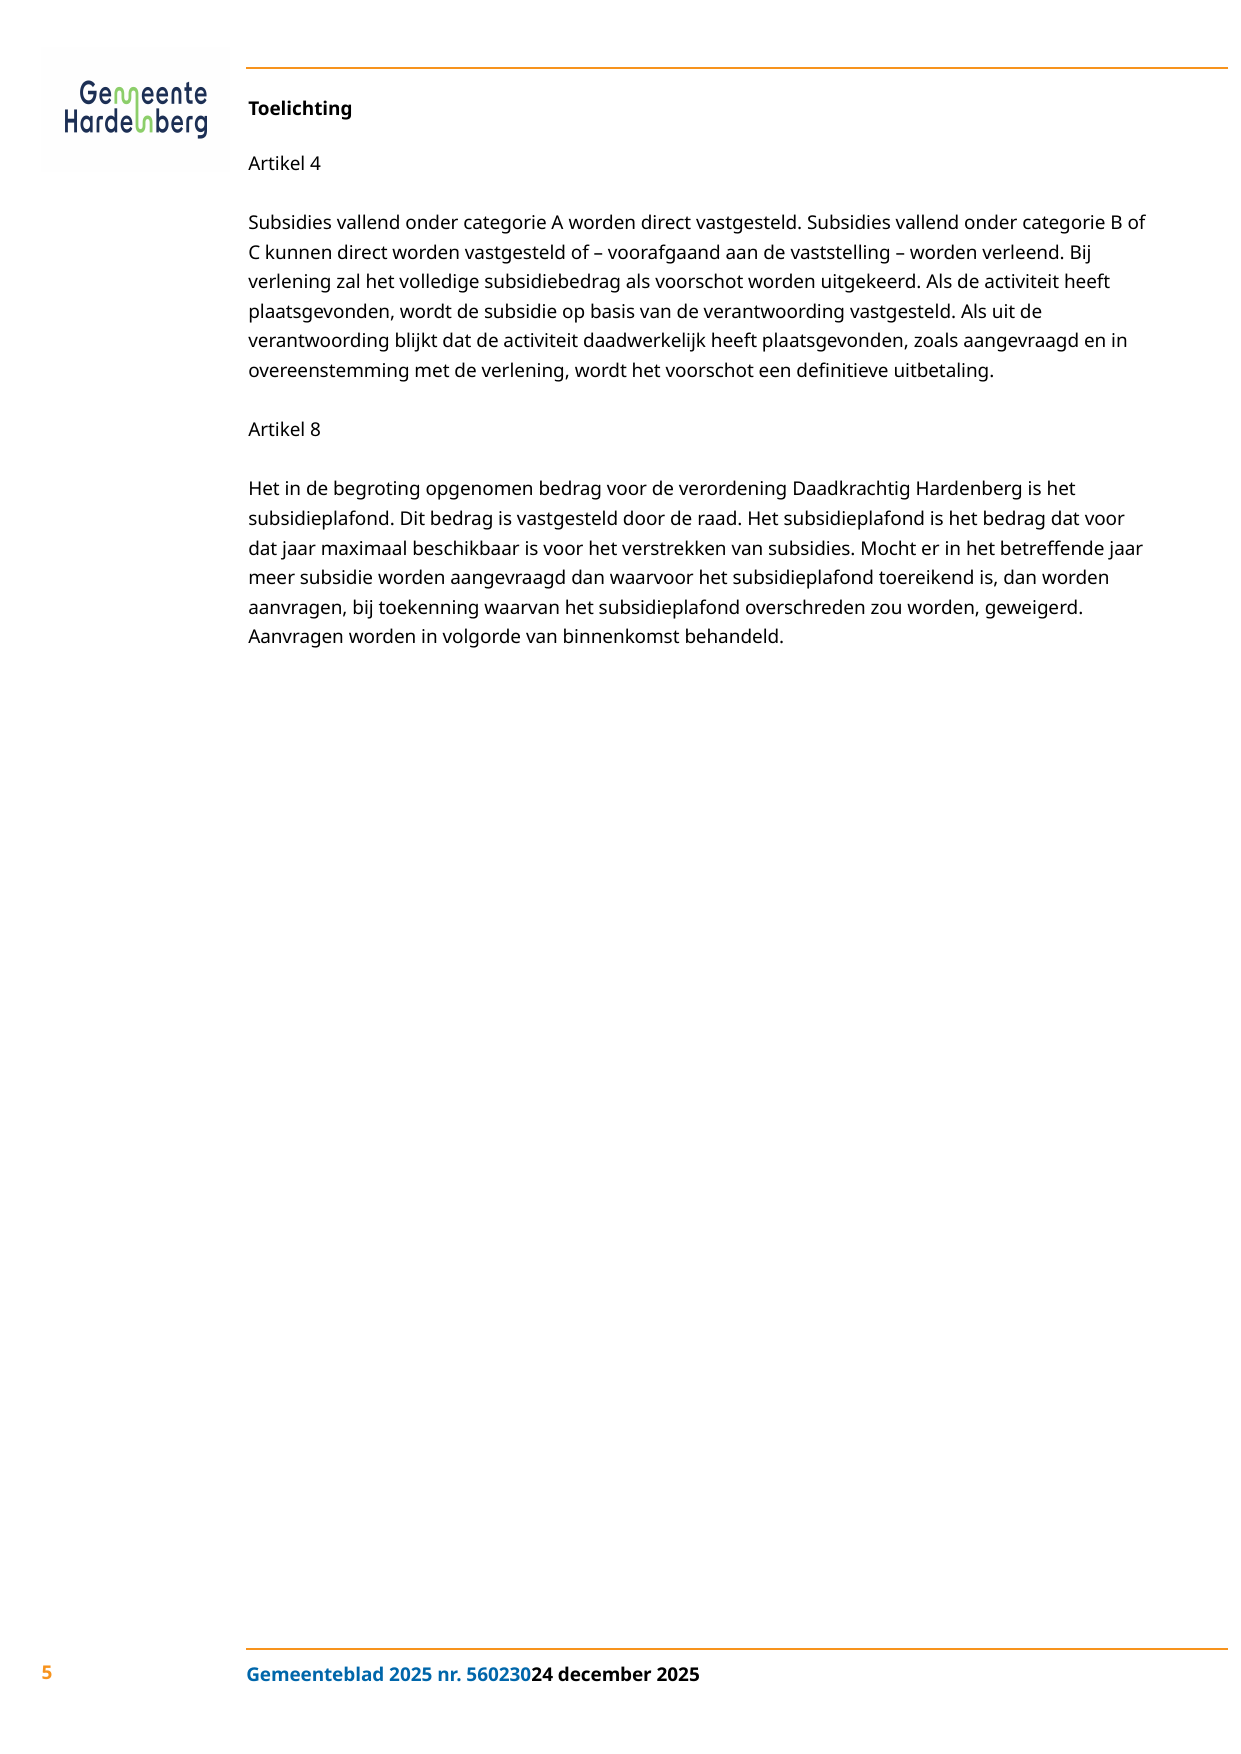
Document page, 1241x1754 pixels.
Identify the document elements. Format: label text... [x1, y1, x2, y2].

text Artikel 8 [248, 416, 1152, 442]
text Artikel 4 [248, 150, 1152, 176]
text Het in de begroting opgenomen bedrag voor de verordening Daadkrachtig Hardenberg is het subsidieplafond. Dit bedrag is vastgesteld door de raad. Het subsidieplafond is het bedrag dat voor dat jaar maximaal beschikbaar is voor het verstrekken van subsidies. Mocht er in het betreffende jaar meer subsidie worden aangevraagd dan waarvoor het subsidieplafond toereikend is, dan worden aanvragen, bij toekenning waarvan het subsidieplafond overschreden zou worden, geweigerd. Aanvragen worden in volgorde van binnenkomst behandeld. [248, 476, 1152, 649]
text Subsidies vallend onder categorie A worden direct vastgesteld. Subsidies vallend onder categorie B of C kunnen direct worden vastgesteld of – voorafgaand aan de vaststelling – worden verleend. Bij verlening zal het volledige subsidiebedrag als voorschot worden uitgekeerd. Als de activiteit heeft plaatsgevonden, wordt de subsidie op basis van de verantwoording vastgesteld. Als uit de verantwoording blijkt dat de activiteit daadwerkelijk heeft plaatsgevonden, zoals aangevraagd en in overeenstemming met de verlening, wordt het voorschot een definitieve uitbetaling. [248, 209, 1152, 383]
text Toelichting [248, 95, 1152, 121]
picture [41, 47, 231, 172]
